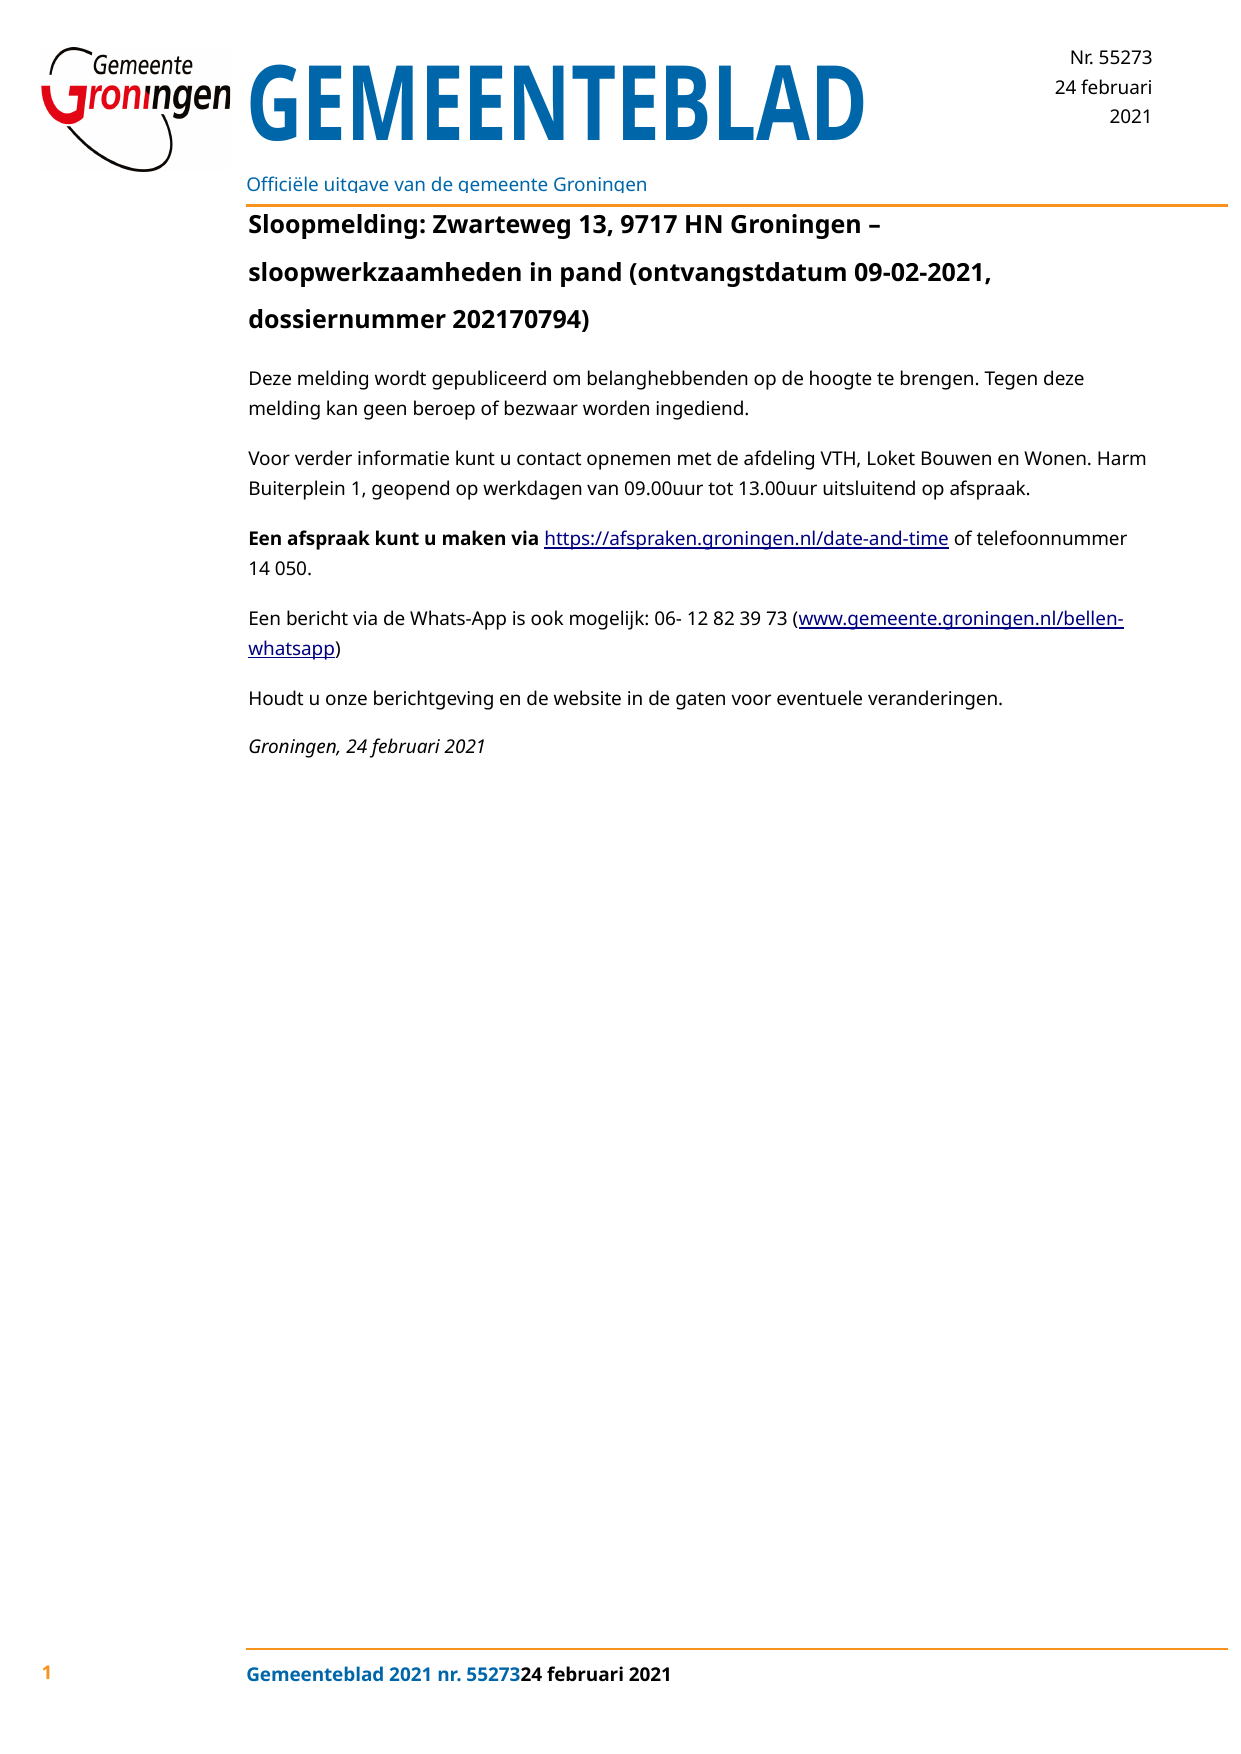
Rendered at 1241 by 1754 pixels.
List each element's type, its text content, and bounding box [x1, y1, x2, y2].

text Een afspraak kunt u maken via https://afspraken.groningen.nl/date-and-time of telefoonnummer 14 050. [248, 526, 1152, 581]
text Houdt u onze berichtgeving en de website in de gaten voor eventuele veranderingen. [248, 686, 1152, 711]
text Sloopmelding: Zwarteweg 13, 9717 HN Groningen – sloopwerkzaamheden in pand (ontvangstdatum 09-02-2021, dossiernummer 202170794) [248, 207, 1152, 336]
text Groningen, 24 februari 2021 [248, 733, 1152, 759]
text Voor verder informatie kunt u contact opnemen met de afdeling VTH, Loket Bouwen en Wonen. Harm Buiterplein 1, geopend op werkdagen van 09.00uur tot 13.00uur uitsluitend op afspraak. [248, 446, 1152, 501]
text Deze melding wordt gepubliceerd om belanghebbenden op de hoogte te brengen. Tegen deze melding kan geen beroep of bezwaar worden ingediend. [248, 366, 1152, 421]
picture [41, 47, 231, 172]
text Een bericht via de Whats-App is ook mogelijk: 06- 12 82 39 73 (www.gemeente.groningen.nl/bellen-whatsapp) [248, 606, 1152, 661]
